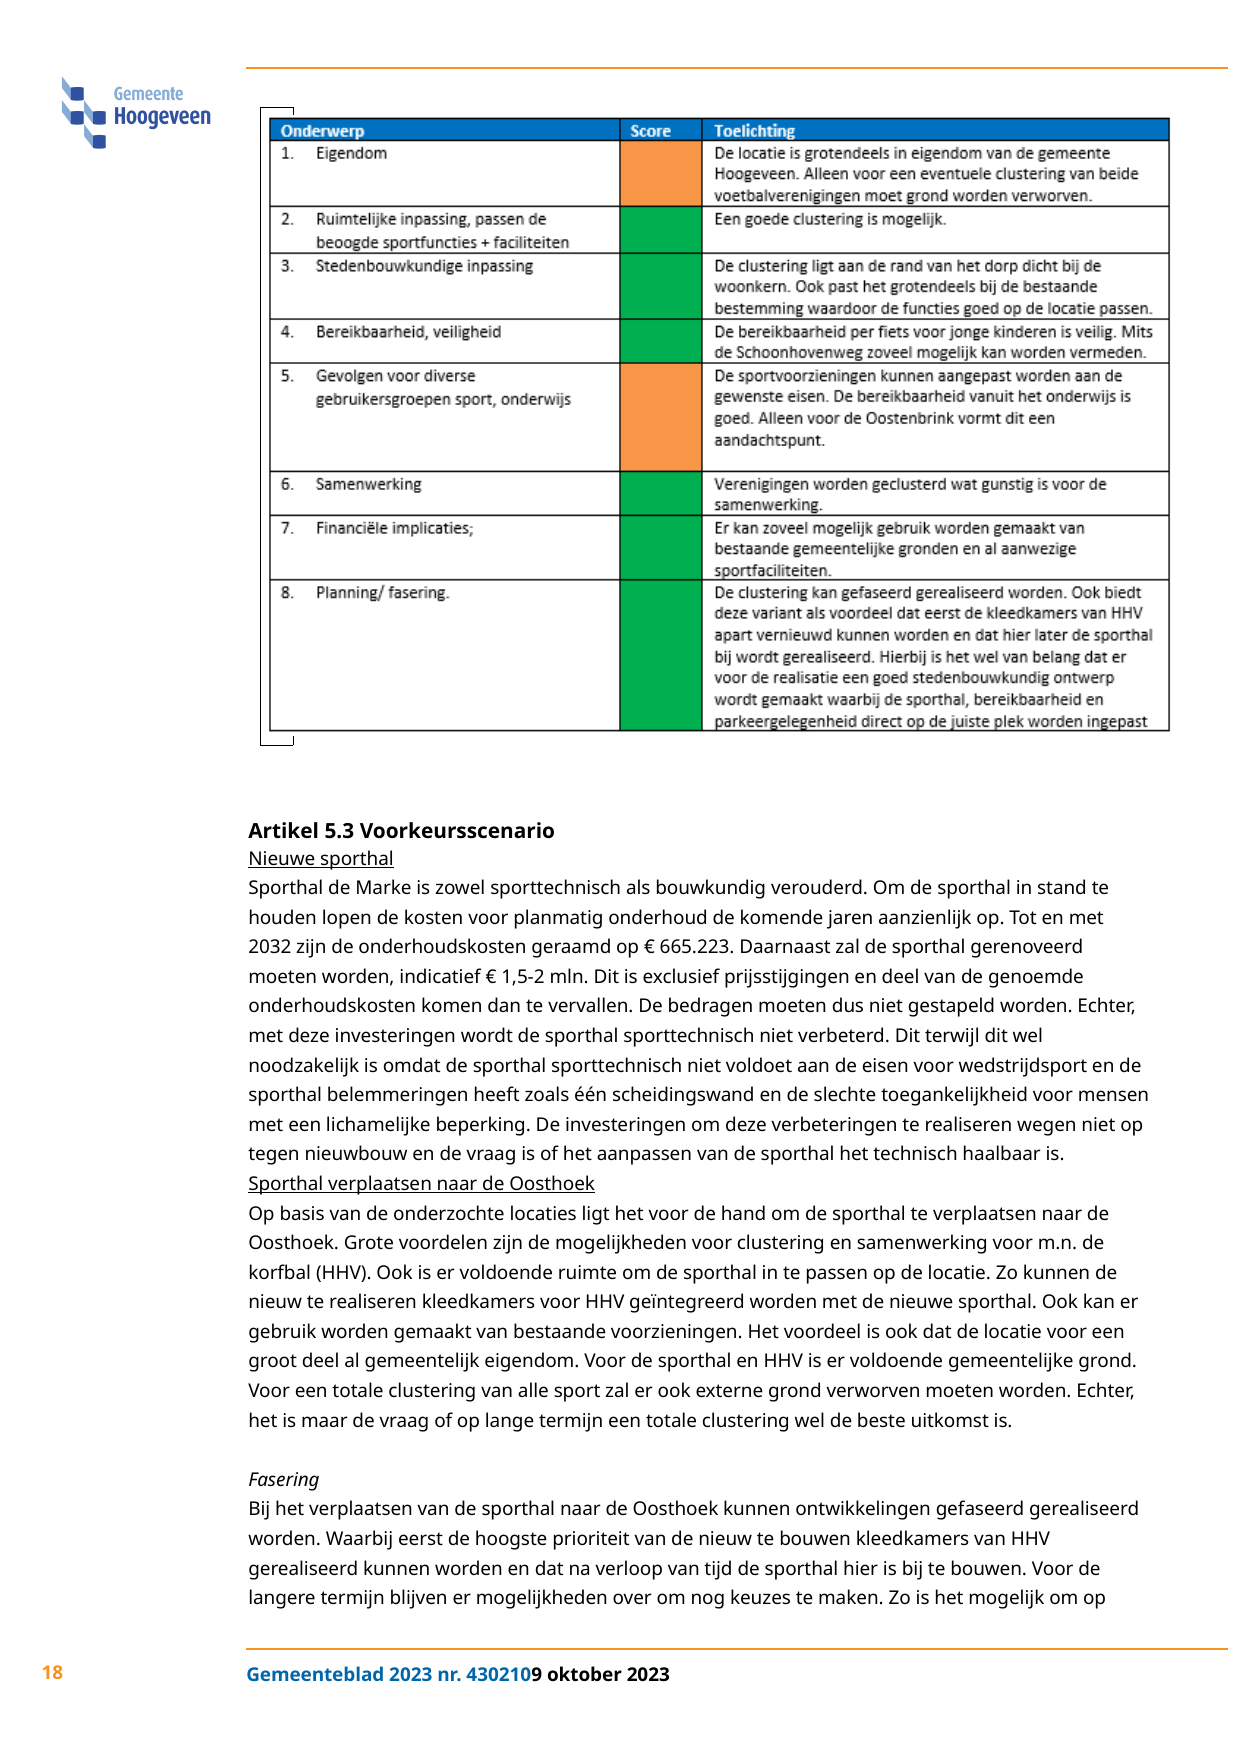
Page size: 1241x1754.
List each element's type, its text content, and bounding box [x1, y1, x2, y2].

text Sporthal de Marke is zowel sporttechnisch als bouwkundig verouderd. Om de sporthal in stand te houden lopen de kosten voor planmatig onderhoud de komende jaren aanzienlijk op. Tot en met 2032 zijn de onderhoudskosten geraamd op € 665.223. Daarnaast zal de sporthal gerenoveerd moeten worden, indicatief € 1,5-2 mln. Dit is exclusief prijsstijgingen en deel van de genoemde onderhoudskosten komen dan te vervallen. De bedragen moeten dus niet gestapeld worden. Echter, met deze investeringen wordt de sporthal sporttechnisch niet verbeterd. Dit terwijl dit wel noodzakelijk is omdat de sporthal sporttechnisch niet voldoet aan de eisen voor wedstrijdsport en de sporthal belemmeringen heeft zoals één scheidingswand en de slechte toegankelijkheid voor mensen met een lichamelijke beperking. De investeringen om deze verbeteringen te realiseren wegen niet op tegen nieuwbouw en de vraag is of het aanpassen van de sporthal het technisch haalbaar is. [248, 874, 1152, 1166]
text Artikel 5.3 Voorkeursscenario [248, 816, 1152, 845]
text Fasering [248, 1466, 1152, 1492]
picture [268, 115, 1173, 736]
picture [41, 47, 231, 172]
text Nieuwe sporthal [248, 845, 1152, 871]
text Sporthal verplaatsen naar de Oosthoek [248, 1170, 1152, 1196]
text Bij het verplaatsen van de sporthal naar de Oosthoek kunnen ontwikkelingen gefaseerd gerealiseerd worden. Waarbij eerst de hoogste prioriteit van de nieuw te bouwen kleedkamers van HHV gerealiseerd kunnen worden en dat na verloop van tijd de sporthal hier is bij te bouwen. Voor de langere termijn blijven er mogelijkheden over om nog keuzes te maken. Zo is het mogelijk om op [248, 1496, 1152, 1610]
text Op basis van de onderzochte locaties ligt het voor de hand om de sporthal te verplaatsen naar de Oosthoek. Grote voordelen zijn de mogelijkheden voor clustering en samenwerking voor m.n. de korfbal (HHV). Ook is er voldoende ruimte om de sporthal in te passen op de locatie. Zo kunnen de nieuw te realiseren kleedkamers voor HHV geïntegreerd worden met de nieuwe sporthal. Ook kan er gebruik worden gemaakt van bestaande voorzieningen. Het voordeel is ook dat de locatie voor een groot deel al gemeentelijk eigendom. Voor de sporthal en HHV is er voldoende gemeentelijke grond. Voor een totale clustering van alle sport zal er ook externe grond verworven moeten worden. Echter, het is maar de vraag of op lange termijn een totale clustering wel de beste uitkomst is. [248, 1200, 1152, 1433]
